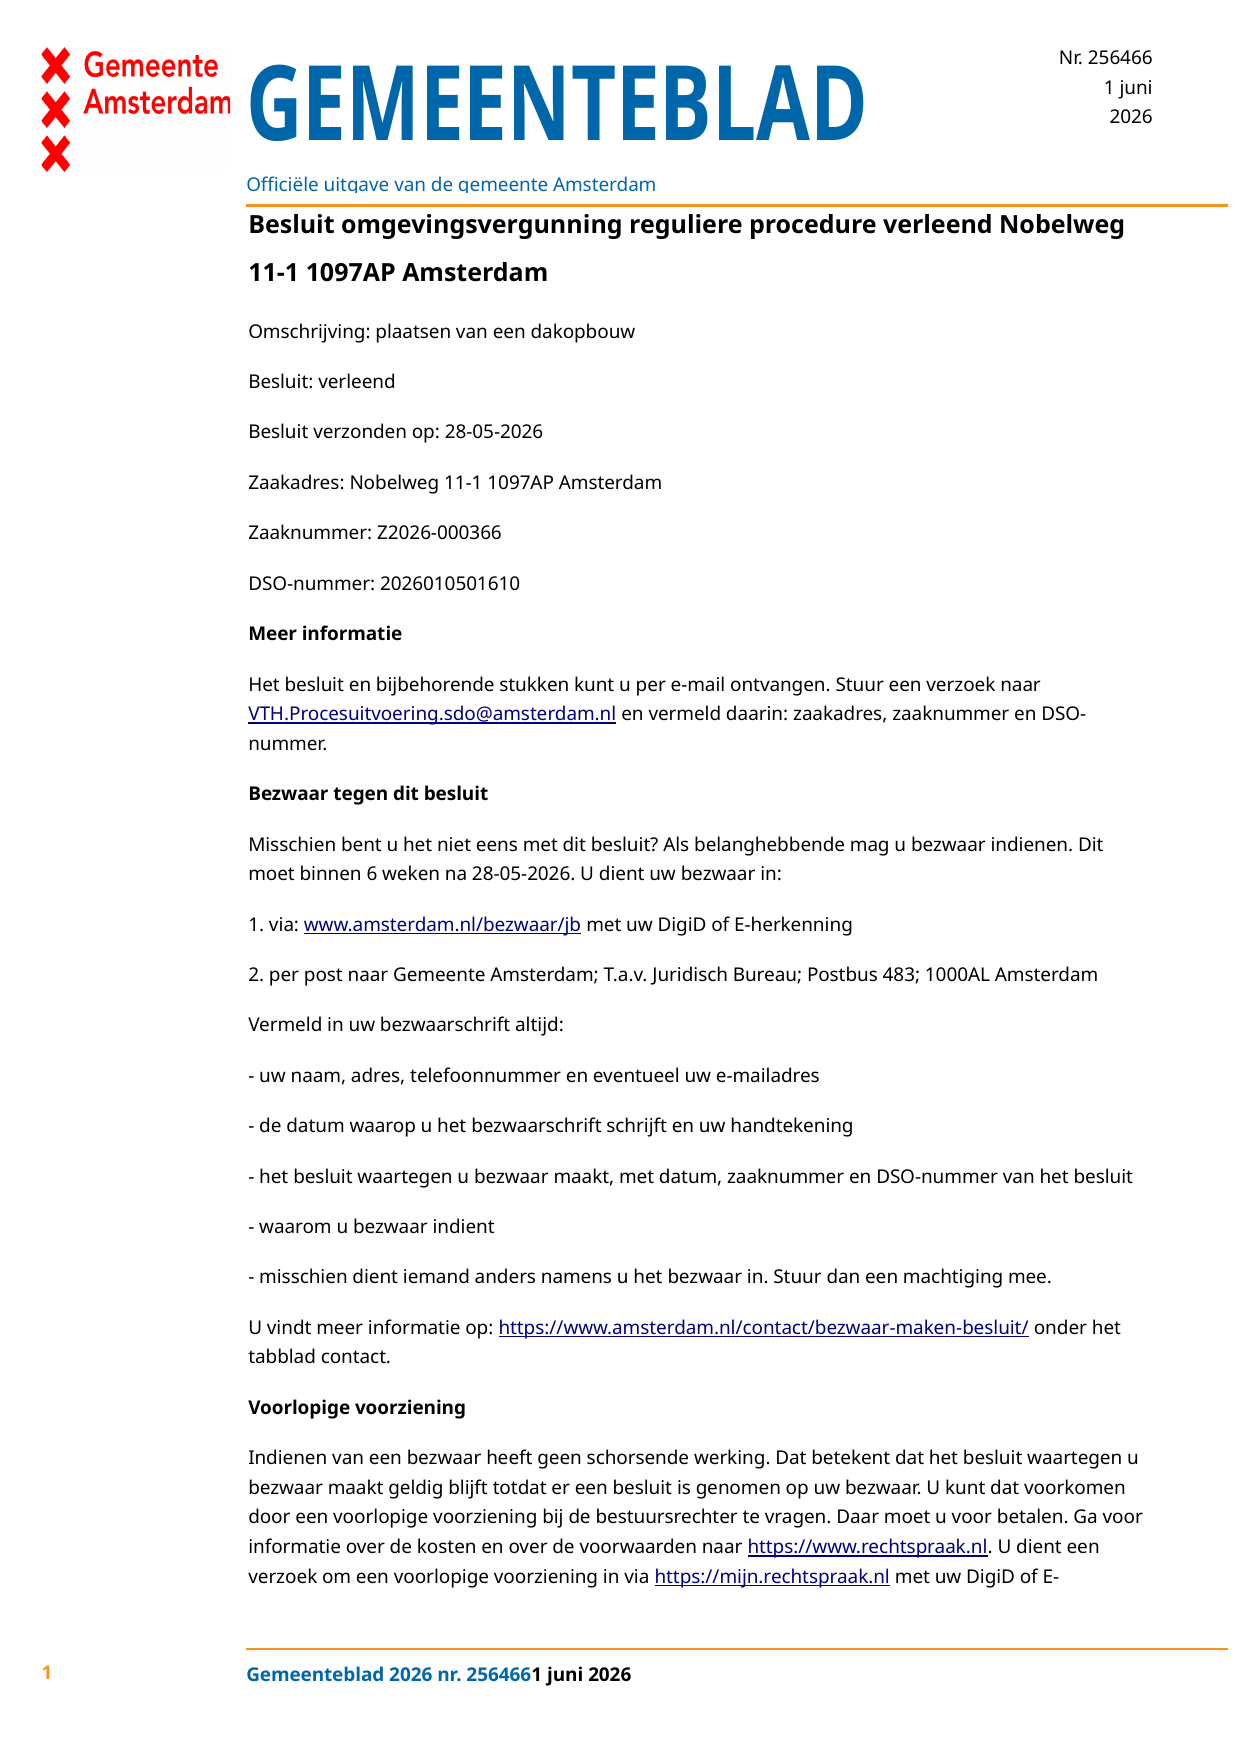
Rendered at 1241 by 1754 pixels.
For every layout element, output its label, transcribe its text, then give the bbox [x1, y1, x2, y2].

text - misschien dient iemand anders namens u het bezwaar in. Stuur dan een machtiging mee. [248, 1264, 1152, 1289]
text Besluit omgevingsvergunning reguliere procedure verleend Nobelweg 11-1 1097AP Amsterdam [248, 207, 1152, 288]
text Besluit: verleend [248, 368, 1152, 394]
text Vermeld in uw bezwaarschrift altijd: [248, 1012, 1152, 1037]
text - uw naam, adres, telefoonnummer en eventueel uw e-mailadres [248, 1062, 1152, 1088]
text DSO-nummer: 2026010501610 [248, 570, 1152, 596]
text Zaaknummer: Z2026-000366 [248, 519, 1152, 545]
text Besluit verzonden op: 28-05-2026 [248, 419, 1152, 444]
text Zaakadres: Nobelweg 11-1 1097AP Amsterdam [248, 469, 1152, 495]
text - waarom u bezwaar indient [248, 1213, 1152, 1239]
text Omschrijving: plaatsen van een dakopbouw [248, 318, 1152, 344]
text Voorlopige voorziening [248, 1394, 1152, 1420]
text - het besluit waartegen u bezwaar maakt, met datum, zaaknummer en DSO-nummer van het besluit [248, 1163, 1152, 1189]
text - de datum waarop u het bezwaarschrift schrijft en uw handtekening [248, 1112, 1152, 1138]
text Meer informatie [248, 620, 1152, 646]
text Het besluit en bijbehorende stukken kunt u per e-mail ontvangen. Stuur een verzoek naar VTH.Procesuitvoering.sdo@amsterdam.nl en vermeld daarin: zaakadres, zaaknummer en DSO-nummer. [248, 671, 1152, 756]
text Indienen van een bezwaar heeft geen schorsende werking. Dat betekent dat het besluit waartegen u bezwaar maakt geldig blijft totdat er een besluit is genomen op uw bezwaar. U kunt dat voorkomen door een voorlopige voorziening bij de bestuursrechter te vragen. Daar moet u voor betalen. Ga voor informatie over de kosten en over de voorwaarden naar https://www.rechtspraak.nl. U dient een verzoek om een voorlopige voorziening in via https://mijn.rechtspraak.nl met uw DigiD of E- [248, 1444, 1152, 1589]
text Misschien bent u het niet eens met dit besluit? Als belanghebbende mag u bezwaar indienen. Dit moet binnen 6 weken na 28-05-2026. U dient uw bezwaar in: [248, 831, 1152, 886]
text 1. via: www.amsterdam.nl/bezwaar/jb met uw DigiD of E-herkenning [248, 911, 1152, 937]
text Bezwaar tegen dit besluit [248, 780, 1152, 806]
picture [41, 47, 231, 172]
text U vindt meer informatie op: https://www.amsterdam.nl/contact/bezwaar-maken-besluit/ onder het tabblad contact. [248, 1314, 1152, 1369]
text 2. per post naar Gemeente Amsterdam; T.a.v. Juridisch Bureau; Postbus 483; 1000AL Amsterdam [248, 961, 1152, 987]
